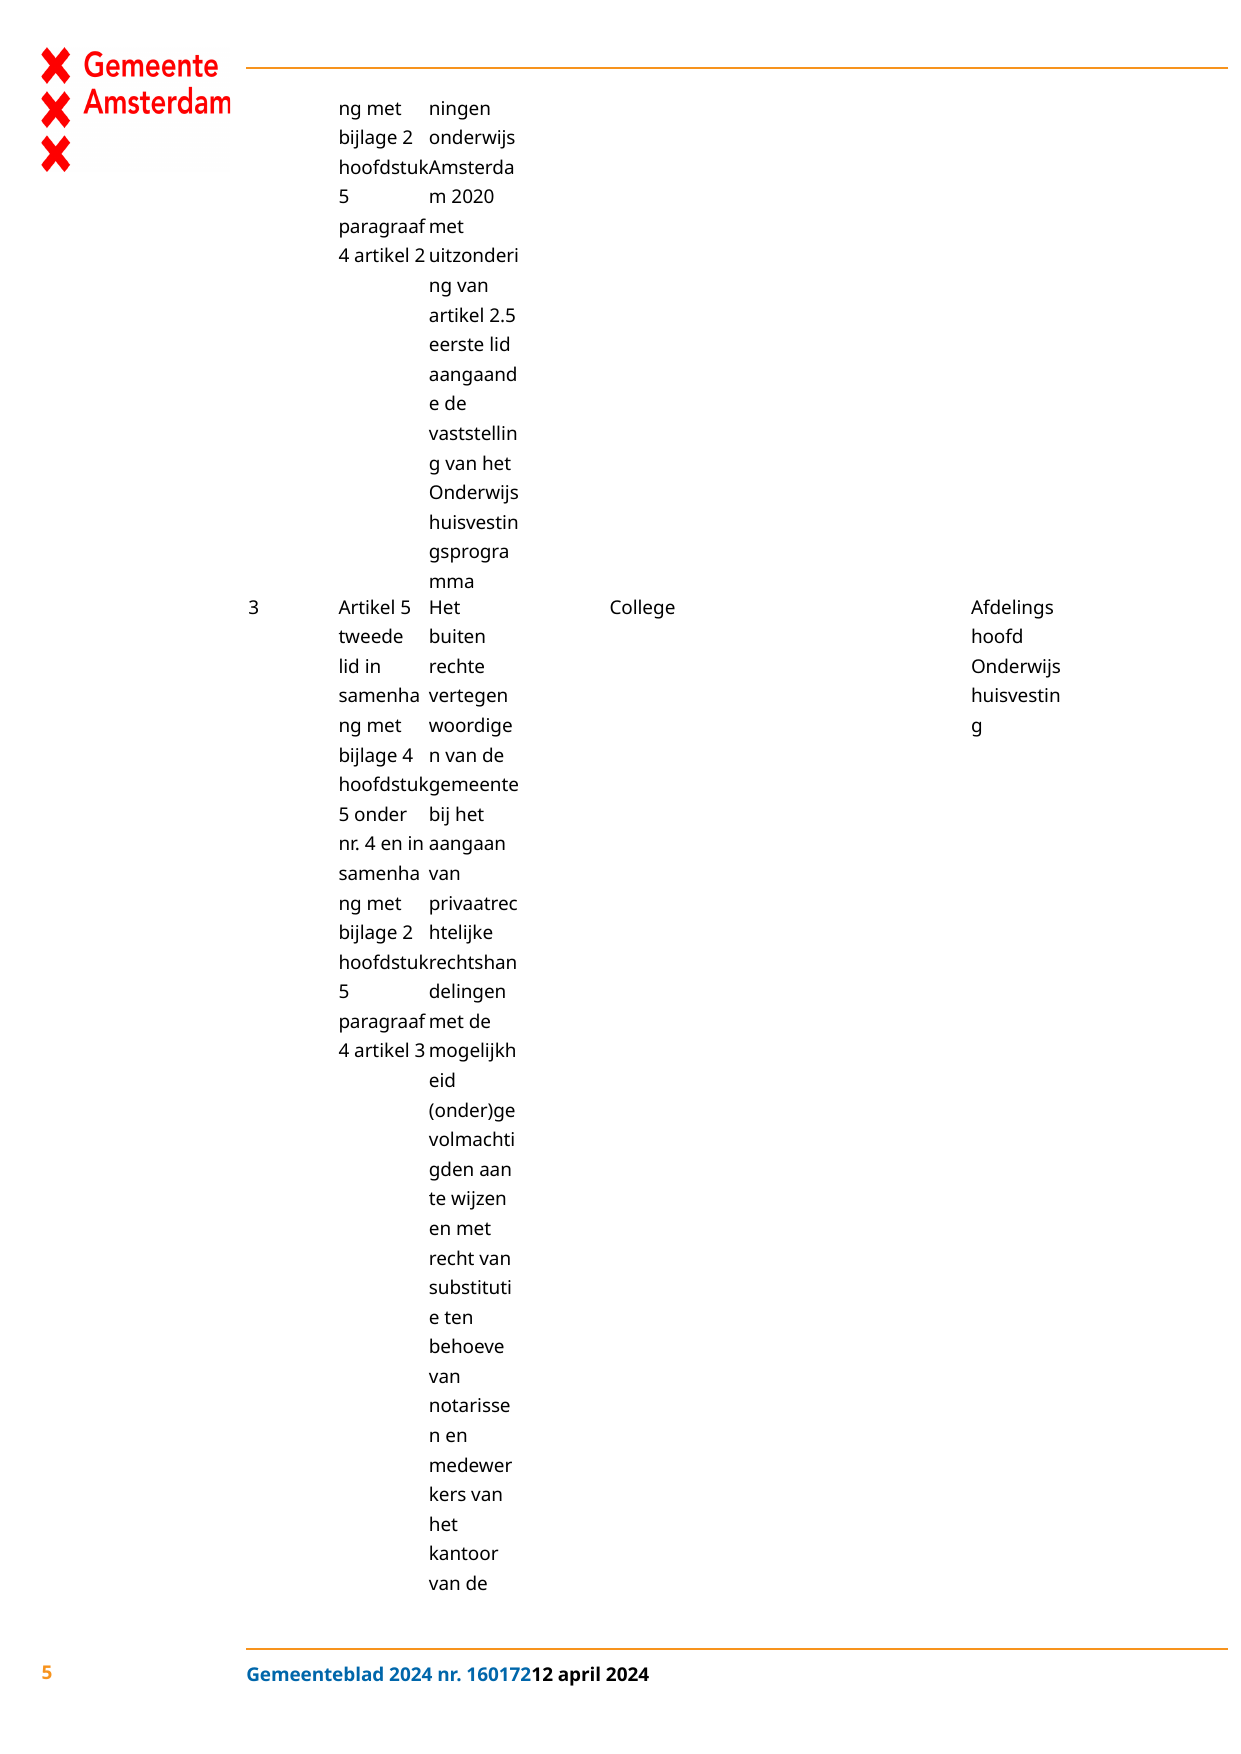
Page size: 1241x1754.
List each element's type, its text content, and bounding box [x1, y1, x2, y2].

table_cell ng met bijlage 2 hoofdstuk 5 paragraaf 4 artikel 2 [338, 95, 429, 594]
picture [41, 47, 231, 172]
table_cell ningen onderwijs Amsterdam 2020 met uitzondering van artikel 2.5 eerste lid aangaande de vaststelling van het Onderwijshuisvestingsprogramma [429, 95, 519, 594]
table_cell [881, 95, 1152, 594]
table_cell - [700, 95, 881, 594]
table_cell College [609, 594, 790, 1596]
table_cell [519, 594, 609, 1596]
table_cell [790, 594, 971, 1596]
table_cell Artikel 5 tweede lid in samenhang met bijlage 4 hoofdstuk 5 onder nr. 4 en in samenhang met bijlage 2 hoofdstuk 5 paragraaf 4 artikel 3 [338, 594, 429, 1596]
table_cell [609, 95, 700, 594]
table_cell Het buiten rechte vertegenwoordigen van de gemeente bij het aangaan van privaatrechtelijke rechtshandelingen met de mogelijkheid (onder)gevolmachtigden aan te wijzen en met recht van substitutie ten behoeve van notarissen en medewerkers van het kantoor van de [429, 594, 519, 1596]
table_cell [519, 95, 609, 594]
table_cell Afdelingshoofd Onderwijshuisvesting [971, 594, 1061, 1596]
table_cell 3 [248, 594, 338, 1596]
table_cell [248, 95, 338, 594]
table_cell [1061, 594, 1152, 1596]
